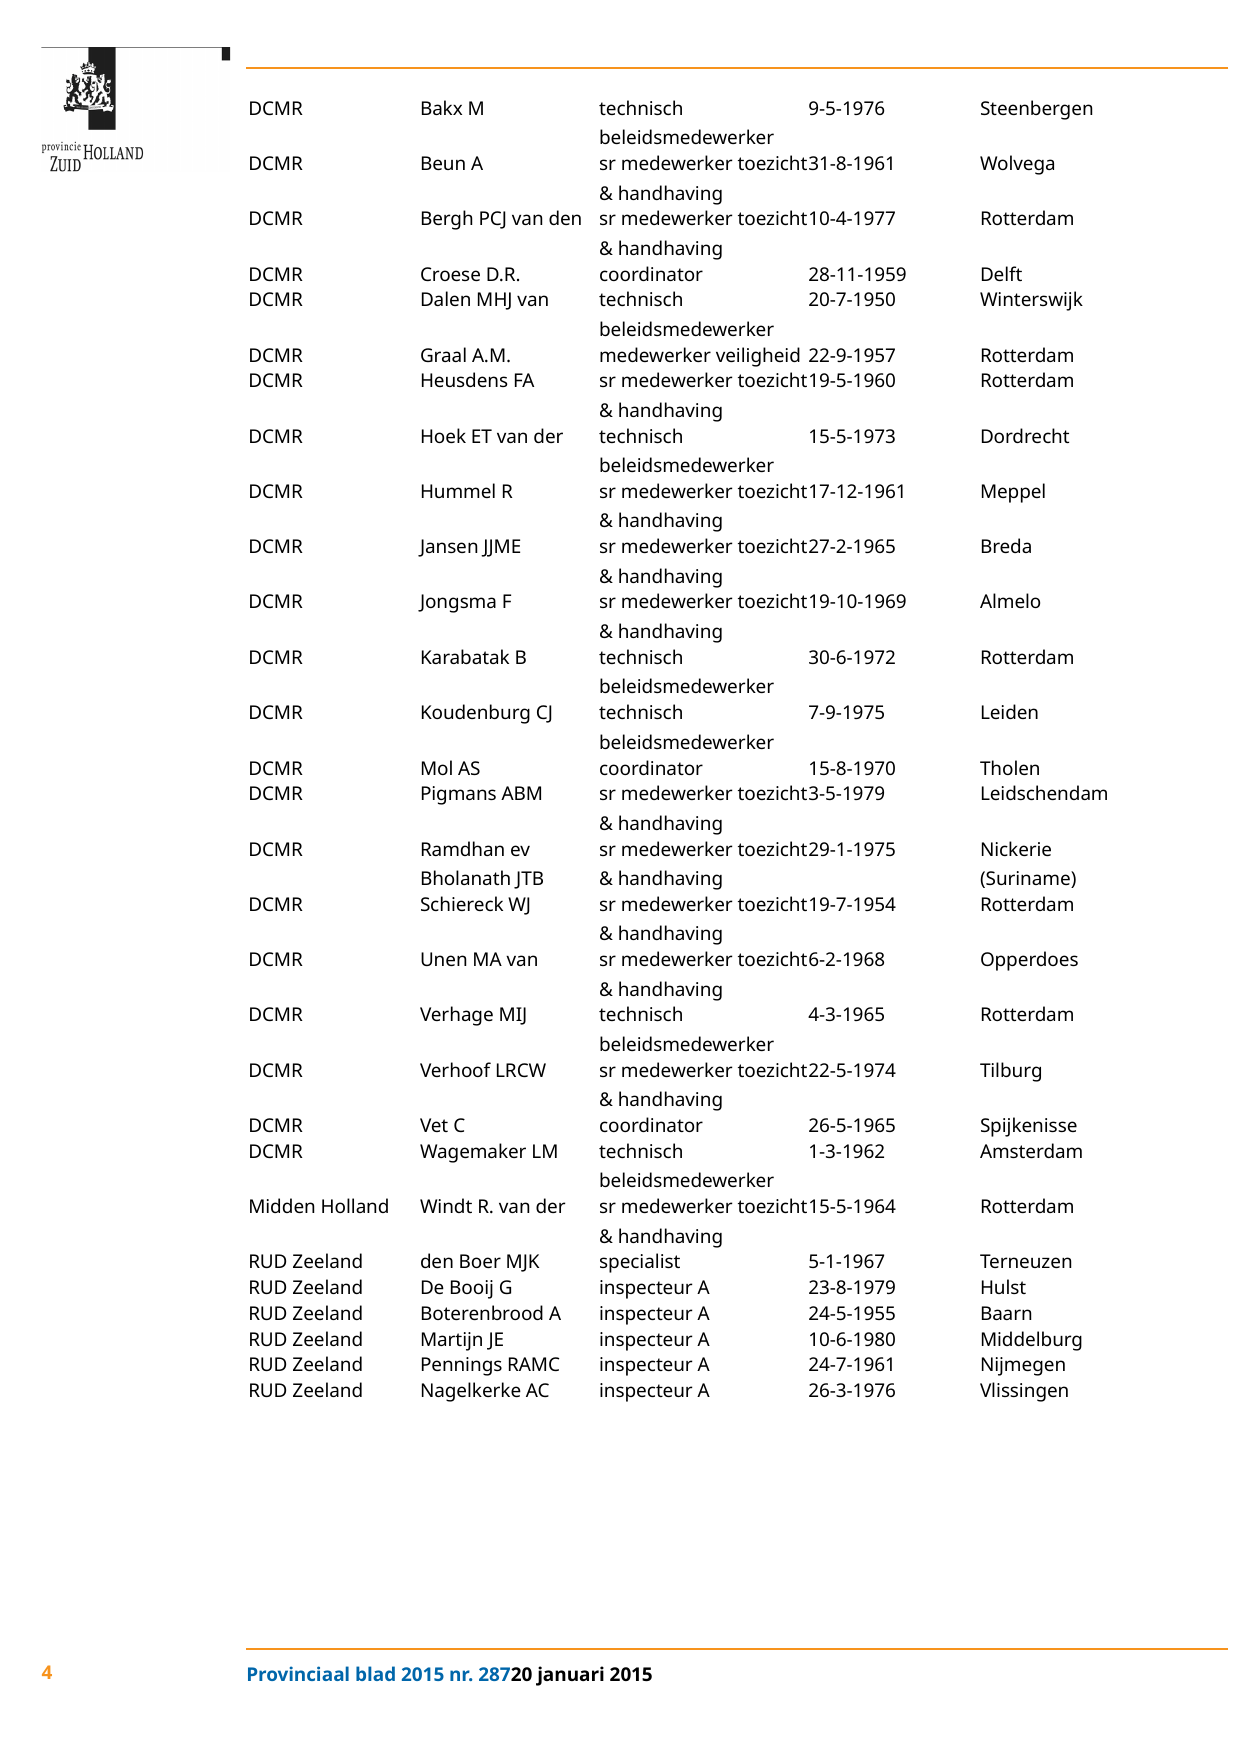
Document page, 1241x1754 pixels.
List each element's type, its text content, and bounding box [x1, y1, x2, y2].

table_cell 26-3-1976 [808, 1377, 980, 1403]
table_cell sr medewerker toezicht & handhaving [599, 946, 808, 1002]
table_cell DCMR [248, 1002, 420, 1057]
table_cell DCMR [248, 423, 420, 478]
table_cell Unen MA van [420, 946, 599, 1002]
table_cell Jansen JJME [420, 534, 599, 589]
table_cell 24-7-1961 [808, 1352, 980, 1377]
table_cell DCMR [248, 891, 420, 946]
table_cell technisch beleidsmedewerker [599, 699, 808, 755]
table_cell Wolvega [980, 150, 1152, 205]
table_cell 10-6-1980 [808, 1326, 980, 1352]
table_cell sr medewerker toezicht & handhaving [599, 589, 808, 644]
table_cell DCMR [248, 1112, 420, 1138]
table_cell Pennings RAMC [420, 1352, 599, 1377]
table_cell DCMR [248, 1138, 420, 1193]
table_cell Pigmans ABM [420, 780, 599, 836]
table_cell technisch beleidsmedewerker [599, 95, 808, 150]
table_cell 29-1-1975 [808, 836, 980, 891]
table_cell DCMR [248, 261, 420, 286]
table_cell Vet C [420, 1112, 599, 1138]
table_cell technisch beleidsmedewerker [599, 644, 808, 699]
table_cell Rotterdam [980, 205, 1152, 261]
table_cell medewerker veiligheid [599, 342, 808, 367]
table_cell Beun A [420, 150, 599, 205]
table_cell Nijmegen [980, 1352, 1152, 1377]
table_cell Almelo [980, 589, 1152, 644]
table_cell Rotterdam [980, 342, 1152, 367]
table_cell 26-5-1965 [808, 1112, 980, 1138]
table_cell Meppel [980, 478, 1152, 533]
table_cell Delft [980, 261, 1152, 286]
table_cell Rotterdam [980, 368, 1152, 423]
table_cell 10-4-1977 [808, 205, 980, 261]
table_cell DCMR [248, 342, 420, 367]
table_cell Tholen [980, 755, 1152, 780]
table_cell DCMR [248, 699, 420, 755]
table_cell Ramdhan ev Bholanath JTB [420, 836, 599, 891]
table_cell Verhoof LRCW [420, 1057, 599, 1112]
table_cell 19-10-1969 [808, 589, 980, 644]
table_cell 28-11-1959 [808, 261, 980, 286]
table_cell 5-1-1967 [808, 1249, 980, 1274]
table_cell 20-7-1950 [808, 286, 980, 342]
table_cell Rotterdam [980, 1002, 1152, 1057]
table_cell RUD Zeeland [248, 1249, 420, 1274]
table_cell sr medewerker toezicht & handhaving [599, 1193, 808, 1249]
table_cell Jongsma F [420, 589, 599, 644]
table_cell technisch beleidsmedewerker [599, 423, 808, 478]
picture [41, 47, 231, 172]
table_cell sr medewerker toezicht & handhaving [599, 891, 808, 946]
table_cell 23-8-1979 [808, 1274, 980, 1300]
table_cell 15-5-1973 [808, 423, 980, 478]
table_cell inspecteur A [599, 1300, 808, 1326]
table_cell Spijkenisse [980, 1112, 1152, 1138]
table_cell sr medewerker toezicht & handhaving [599, 534, 808, 589]
table_cell Opperdoes [980, 946, 1152, 1002]
table_cell Bergh PCJ van den [420, 205, 599, 261]
table_cell Rotterdam [980, 891, 1152, 946]
table_cell 17-12-1961 [808, 478, 980, 533]
table_cell DCMR [248, 478, 420, 533]
table_cell Heusdens FA [420, 368, 599, 423]
table_cell Terneuzen [980, 1249, 1152, 1274]
table_cell RUD Zeeland [248, 1274, 420, 1300]
table_cell Nagelkerke AC [420, 1377, 599, 1403]
table_cell Hoek ET van der [420, 423, 599, 478]
table_cell Middelburg [980, 1326, 1152, 1352]
table_cell RUD Zeeland [248, 1300, 420, 1326]
table_cell coordinator [599, 261, 808, 286]
table_cell 15-8-1970 [808, 755, 980, 780]
table_cell DCMR [248, 644, 420, 699]
table_cell DCMR [248, 946, 420, 1002]
table_cell DCMR [248, 534, 420, 589]
table_cell Boterenbrood A [420, 1300, 599, 1326]
table_cell sr medewerker toezicht & handhaving [599, 478, 808, 533]
table_cell Schiereck WJ [420, 891, 599, 946]
table_cell 3-5-1979 [808, 780, 980, 836]
table_cell 7-9-1975 [808, 699, 980, 755]
table_cell inspecteur A [599, 1352, 808, 1377]
table_cell technisch beleidsmedewerker [599, 286, 808, 342]
table_cell Graal A.M. [420, 342, 599, 367]
table_cell 9-5-1976 [808, 95, 980, 150]
table_cell RUD Zeeland [248, 1352, 420, 1377]
table_cell Winterswijk [980, 286, 1152, 342]
table_cell Breda [980, 534, 1152, 589]
table_cell Rotterdam [980, 1193, 1152, 1249]
table_cell DCMR [248, 205, 420, 261]
table_cell Hummel R [420, 478, 599, 533]
table_cell technisch beleidsmedewerker [599, 1002, 808, 1057]
table_cell sr medewerker toezicht & handhaving [599, 368, 808, 423]
table_cell DCMR [248, 368, 420, 423]
table_cell 15-5-1964 [808, 1193, 980, 1249]
table_cell Koudenburg CJ [420, 699, 599, 755]
table_cell Mol AS [420, 755, 599, 780]
table_cell technisch beleidsmedewerker [599, 1138, 808, 1193]
table_cell Nickerie (Suriname) [980, 836, 1152, 891]
table_cell DCMR [248, 836, 420, 891]
table_cell RUD Zeeland [248, 1326, 420, 1352]
table_cell DCMR [248, 150, 420, 205]
table_cell specialist [599, 1249, 808, 1274]
table_cell sr medewerker toezicht & handhaving [599, 150, 808, 205]
table_cell inspecteur A [599, 1274, 808, 1300]
table_cell Baarn [980, 1300, 1152, 1326]
table_cell inspecteur A [599, 1326, 808, 1352]
table_cell Leiden [980, 699, 1152, 755]
table_cell Wagemaker LM [420, 1138, 599, 1193]
table_cell sr medewerker toezicht & handhaving [599, 836, 808, 891]
table_cell DCMR [248, 286, 420, 342]
table_cell den Boer MJK [420, 1249, 599, 1274]
table_cell DCMR [248, 589, 420, 644]
table_cell 24-5-1955 [808, 1300, 980, 1326]
table_cell 22-5-1974 [808, 1057, 980, 1112]
table_cell Vlissingen [980, 1377, 1152, 1403]
table_cell Croese D.R. [420, 261, 599, 286]
table_cell Karabatak B [420, 644, 599, 699]
table_cell DCMR [248, 95, 420, 150]
table_cell 27-2-1965 [808, 534, 980, 589]
table_cell Rotterdam [980, 644, 1152, 699]
table_cell 4-3-1965 [808, 1002, 980, 1057]
table_cell coordinator [599, 755, 808, 780]
table_cell Midden Holland [248, 1193, 420, 1249]
table_cell Dordrecht [980, 423, 1152, 478]
table_cell RUD Zeeland [248, 1377, 420, 1403]
table_cell Bakx M [420, 95, 599, 150]
table_cell 1-3-1962 [808, 1138, 980, 1193]
table_cell Leidschendam [980, 780, 1152, 836]
table_cell DCMR [248, 755, 420, 780]
table_cell sr medewerker toezicht & handhaving [599, 1057, 808, 1112]
table_cell 22-9-1957 [808, 342, 980, 367]
table_cell DCMR [248, 1057, 420, 1112]
table_cell Hulst [980, 1274, 1152, 1300]
table_cell coordinator [599, 1112, 808, 1138]
table_cell sr medewerker toezicht & handhaving [599, 205, 808, 261]
table_cell Tilburg [980, 1057, 1152, 1112]
table_cell 31-8-1961 [808, 150, 980, 205]
table_cell De Booij G [420, 1274, 599, 1300]
table_cell Verhage MIJ [420, 1002, 599, 1057]
table_cell 6-2-1968 [808, 946, 980, 1002]
table_cell Windt R. van der [420, 1193, 599, 1249]
table_cell inspecteur A [599, 1377, 808, 1403]
table_cell Amsterdam [980, 1138, 1152, 1193]
table_cell 19-7-1954 [808, 891, 980, 946]
table_cell 19-5-1960 [808, 368, 980, 423]
table_cell Steenbergen [980, 95, 1152, 150]
table_cell Martijn JE [420, 1326, 599, 1352]
table_cell DCMR [248, 780, 420, 836]
table_cell 30-6-1972 [808, 644, 980, 699]
table_cell Dalen MHJ van [420, 286, 599, 342]
table_cell sr medewerker toezicht & handhaving [599, 780, 808, 836]
